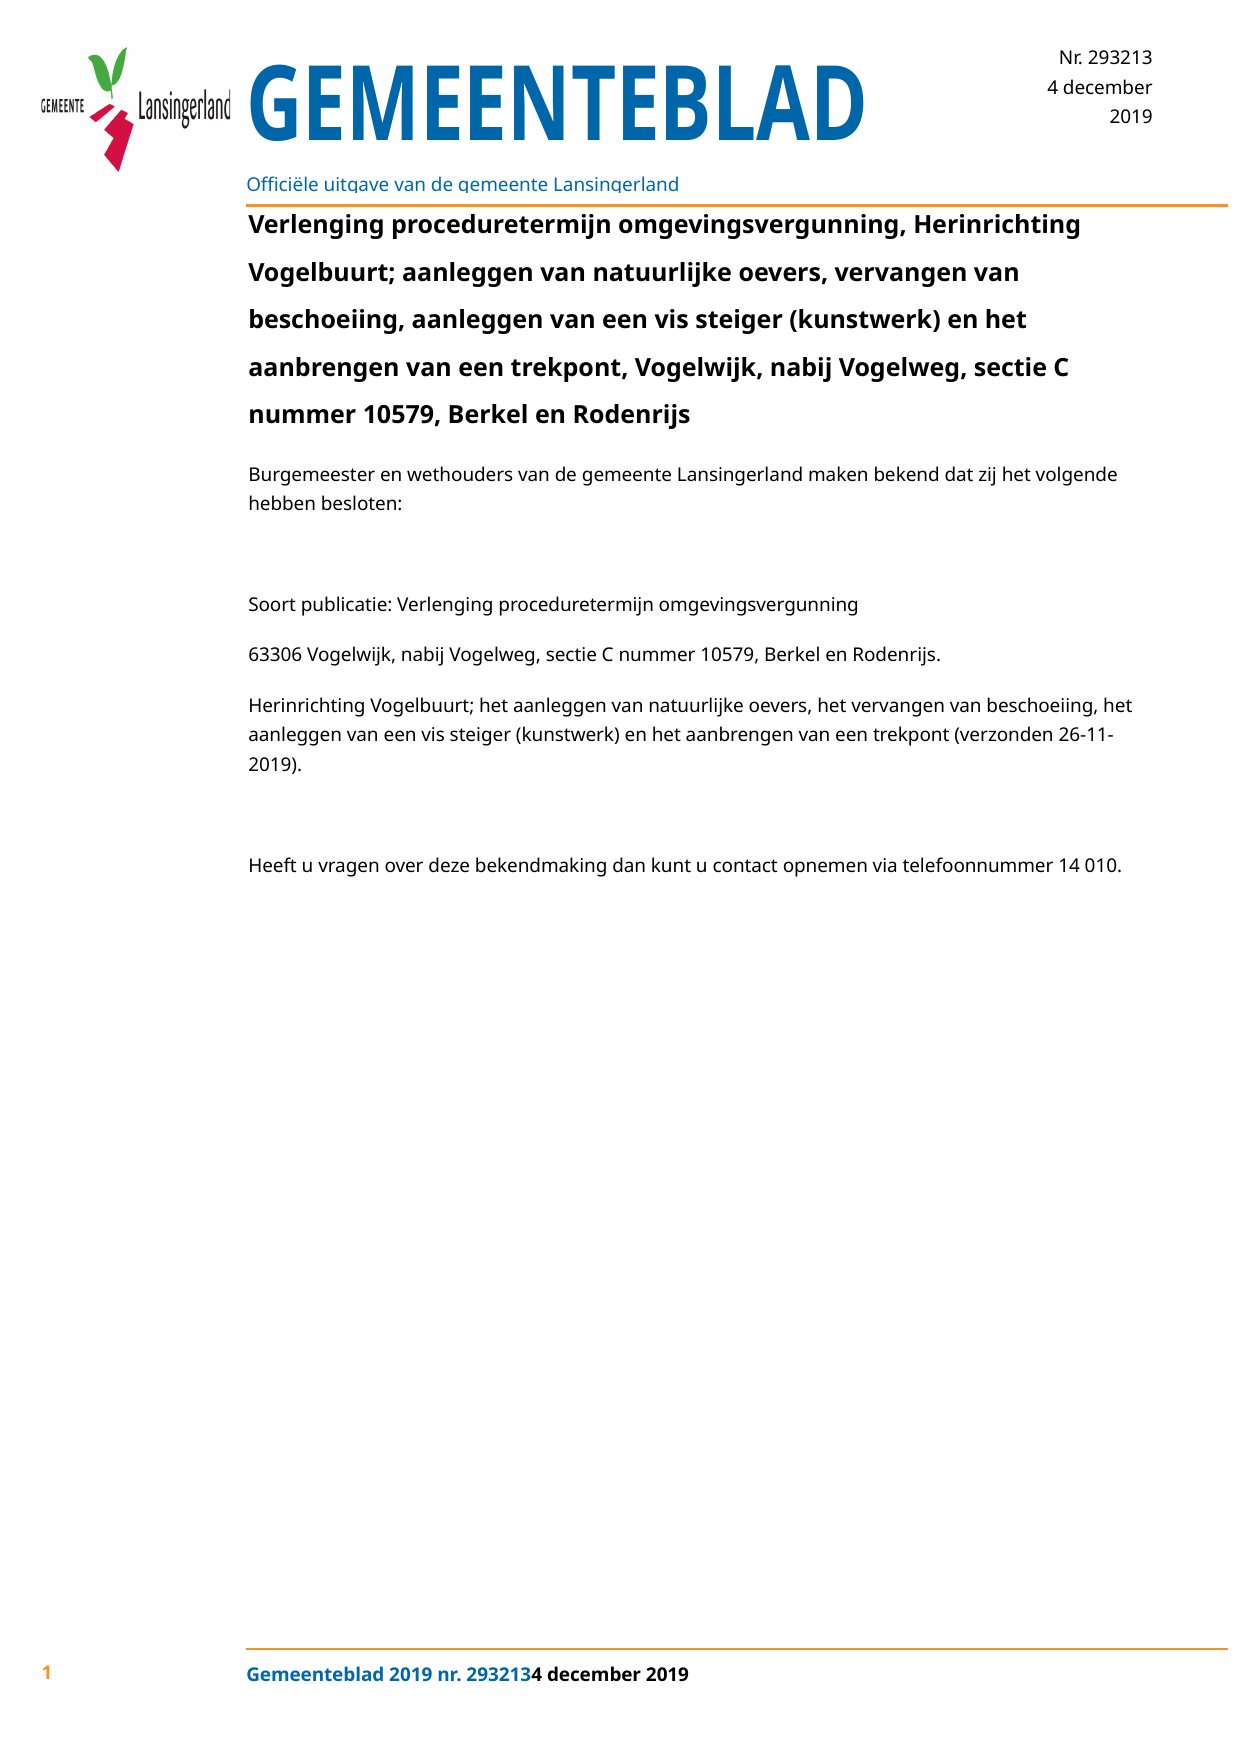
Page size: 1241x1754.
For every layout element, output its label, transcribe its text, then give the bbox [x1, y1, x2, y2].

text Soort publicatie: Verlenging proceduretermijn omgevingsvergunning [248, 591, 1152, 617]
text Herinrichting Vogelbuurt; het aanleggen van natuurlijke oevers, het vervangen van beschoeiing, het aanleggen van een vis steiger (kunstwerk) en het aanbrengen van een trekpont (verzonden 26-11-2019). [248, 692, 1152, 777]
text Burgemeester en wethouders van de gemeente Lansingerland maken bekend dat zij het volgende hebben besloten: [248, 461, 1152, 516]
text Heeft u vragen over deze bekendmaking dan kunt u contact opnemen via telefoonnummer 14 010. [248, 852, 1152, 878]
text 63306 Vogelwijk, nabij Vogelweg, sectie C nummer 10579, Berkel en Rodenrijs. [248, 642, 1152, 667]
text Verlenging proceduretermijn omgevingsvergunning, Herinrichting Vogelbuurt; aanleggen van natuurlijke oevers, vervangen van beschoeiing, aanleggen van een vis steiger (kunstwerk) en het aanbrengen van een trekpont, Vogelwijk, nabij Vogelweg, sectie C nummer 10579, Berkel en Rodenrijs [248, 207, 1152, 431]
picture [41, 47, 231, 172]
